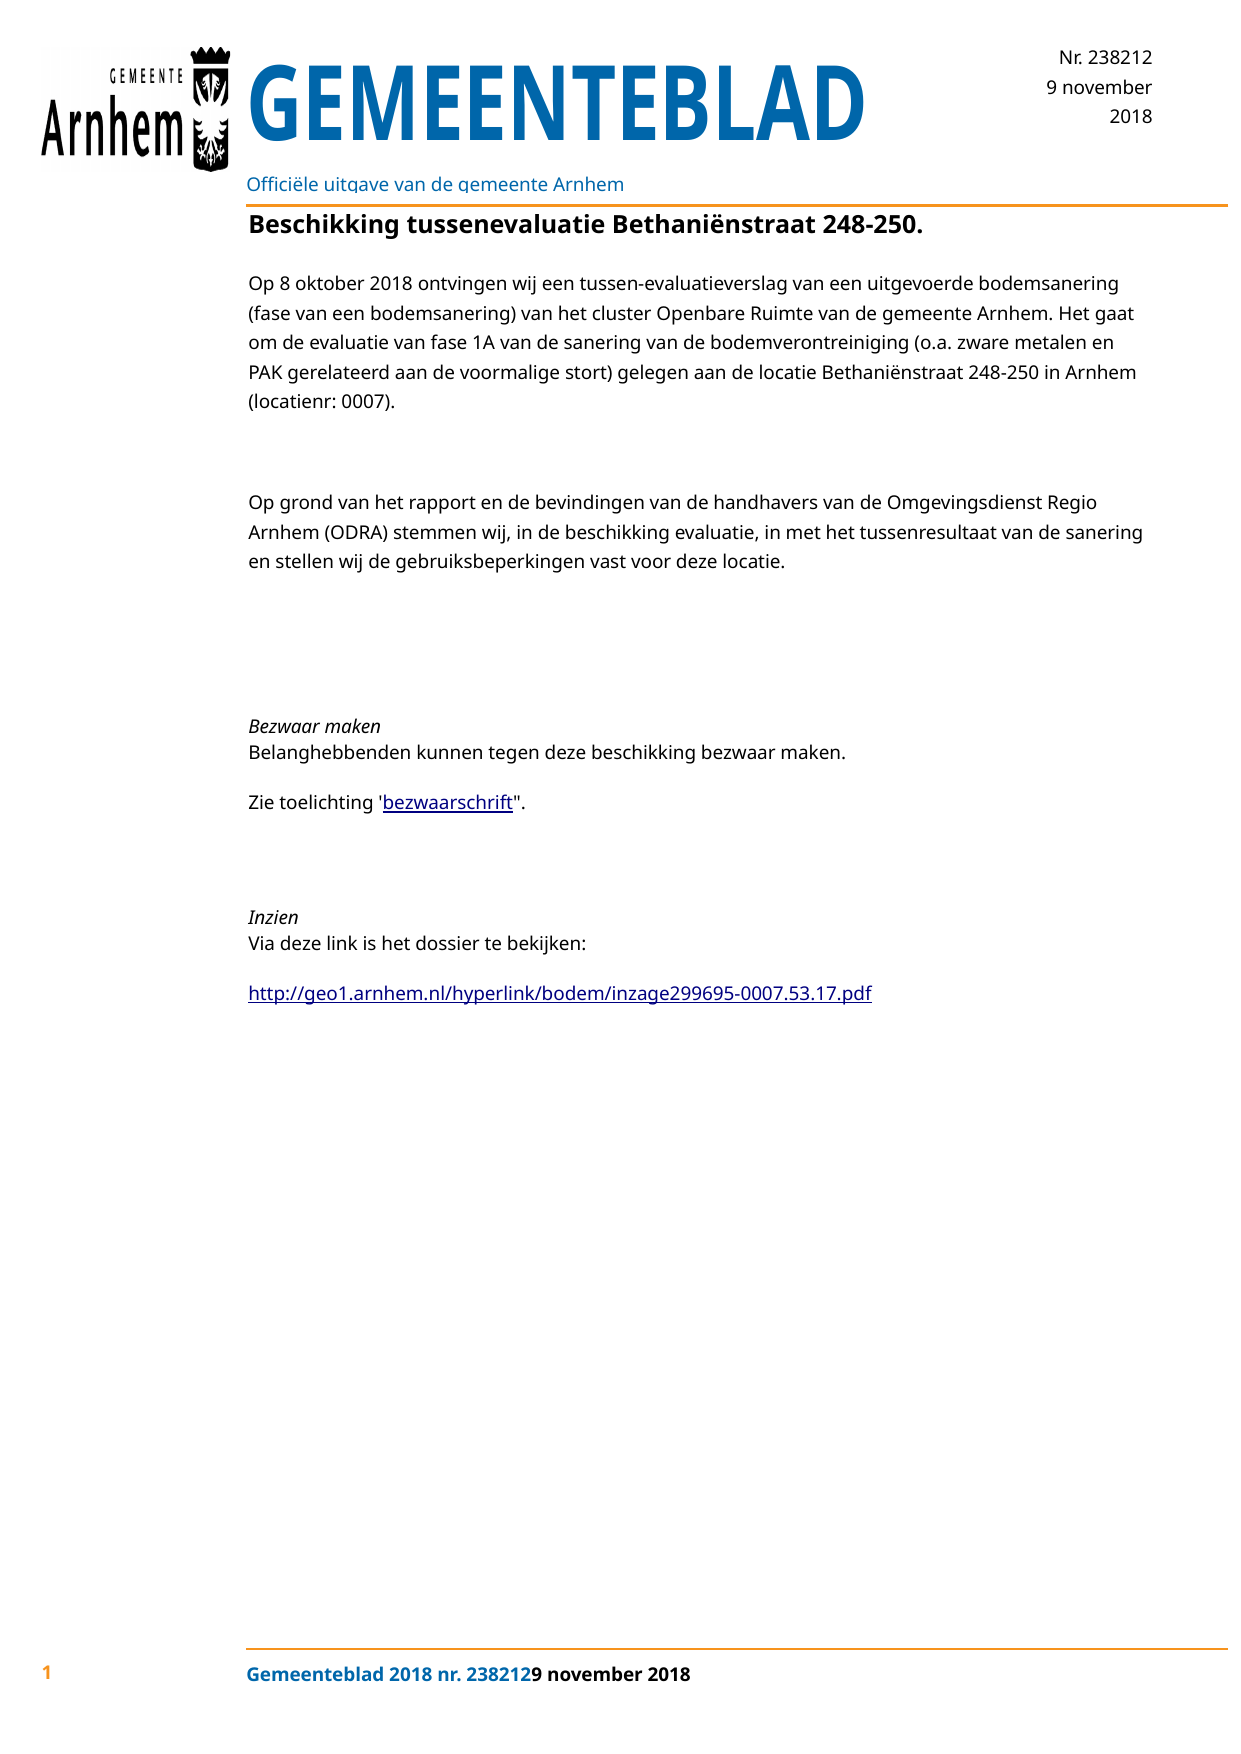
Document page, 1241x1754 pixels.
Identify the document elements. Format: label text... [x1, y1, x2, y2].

text Bezwaar maken [248, 713, 1152, 739]
picture [41, 47, 231, 172]
text Belanghebbenden kunnen tegen deze beschikking bezwaar maken. [248, 739, 1152, 765]
text Op grond van het rapport en de bevindingen van de handhavers van de Omgevingsdienst Regio Arnhem (ODRA) stemmen wij, in de beschikking evaluatie, in met het tussenresultaat van de sanering en stellen wij de gebruiksbeperkingen vast voor deze locatie. [248, 489, 1152, 574]
text Inzien [248, 904, 1152, 930]
text Op 8 oktober 2018 ontvingen wij een tussen-evaluatieverslag van een uitgevoerde bodemsanering (fase van een bodemsanering) van het cluster Openbare Ruimte van de gemeente Arnhem. Het gaat om de evaluatie van fase 1A van de sanering van de bodemverontreiniging (o.a. zware metalen en PAK gerelateerd aan de voormalige stort) gelegen aan de locatie Bethaniënstraat 248-250 in Arnhem (locatienr: 0007). [248, 270, 1152, 414]
text Beschikking tussenevaluatie Bethaniënstraat 248-250. [248, 207, 1152, 241]
text Via deze link is het dossier te bekijken: [248, 930, 1152, 955]
text http://geo1.arnhem.nl/hyperlink/bodem/inzage299695-0007.53.17.pdf [248, 980, 1152, 1006]
text Zie toelichting 'bezwaarschrift". [248, 789, 1152, 815]
